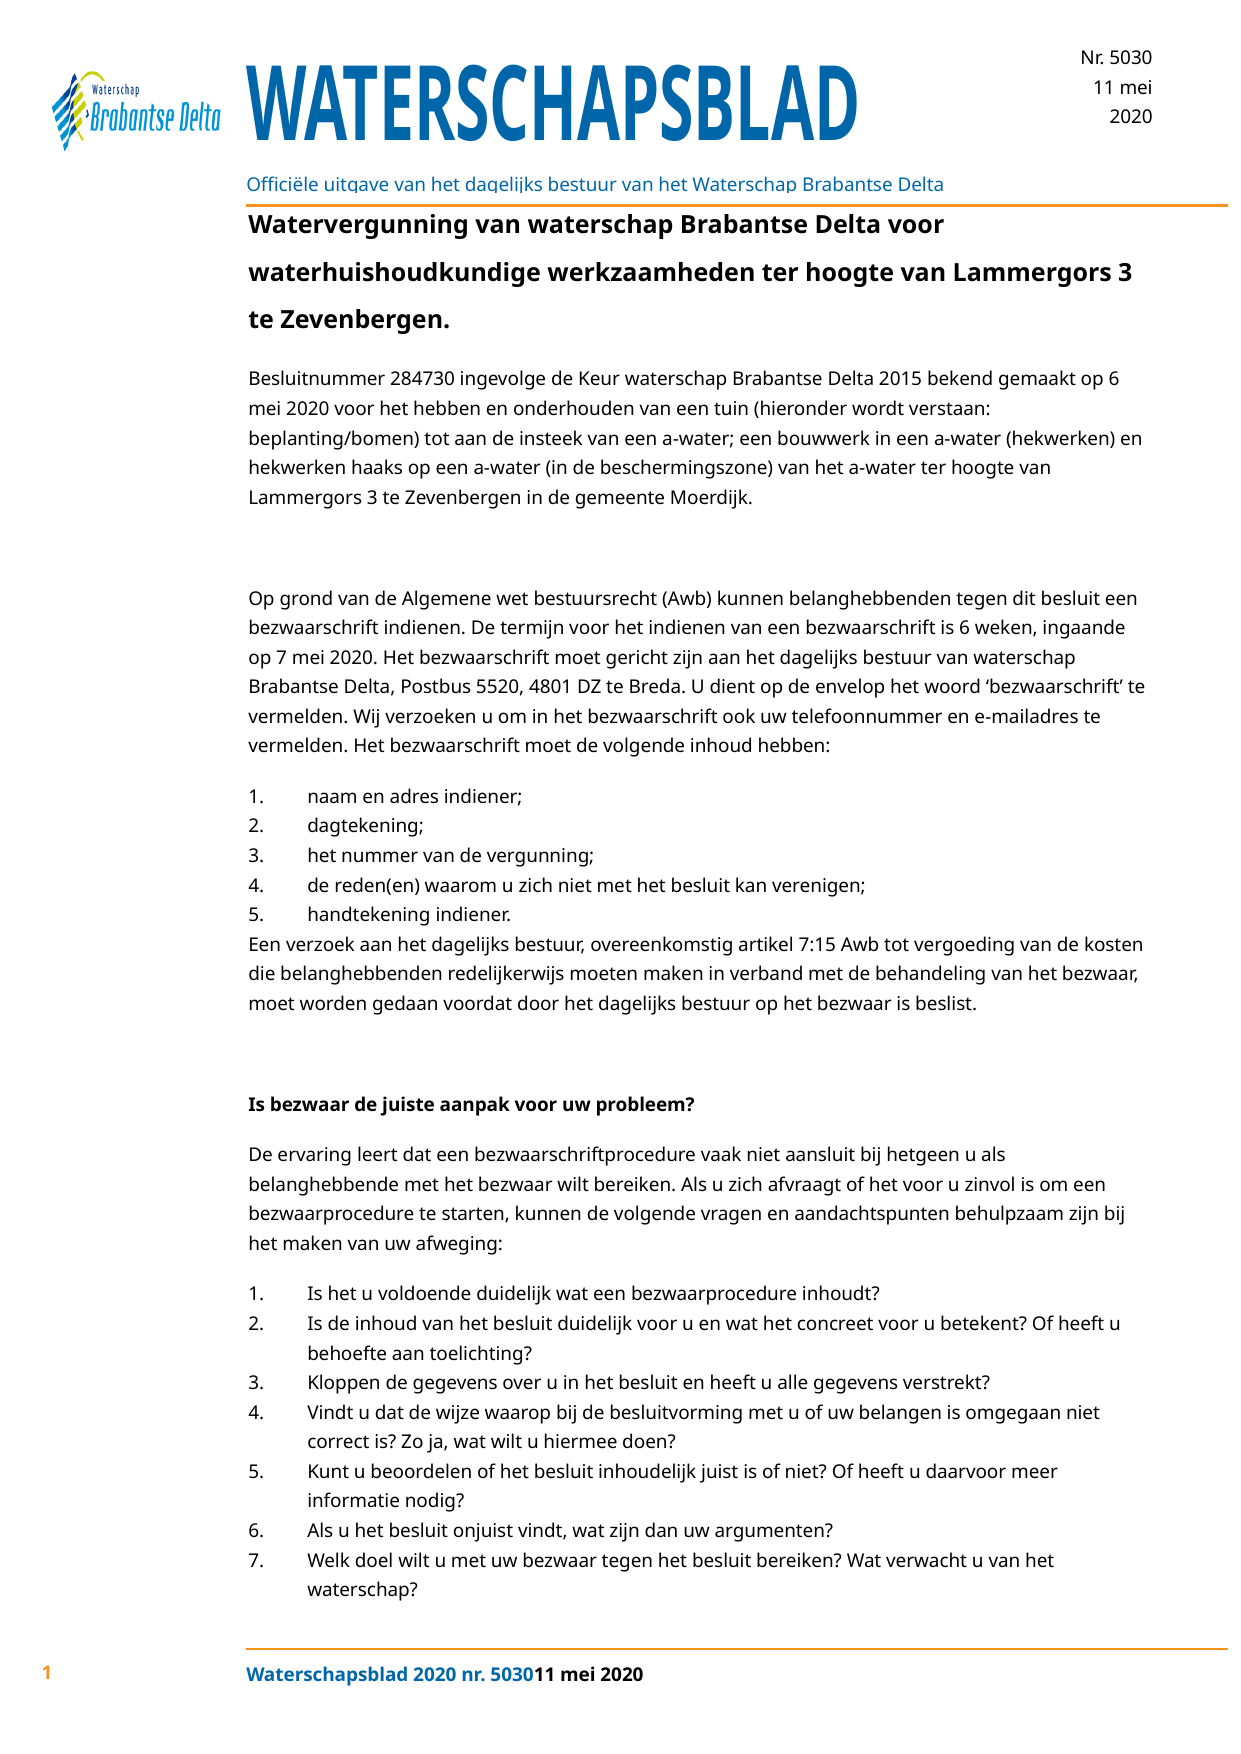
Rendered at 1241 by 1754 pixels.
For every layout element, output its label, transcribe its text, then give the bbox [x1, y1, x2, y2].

list Kunt u beoordelen of het besluit inhoudelijk juist is of niet? Of heeft u daarvoor meer informatie nodig? [248, 1458, 1152, 1513]
list Welk doel wilt u met uw bezwaar tegen het besluit bereiken? Wat verwacht u van het waterschap? [248, 1547, 1152, 1602]
list Kloppen de gegevens over u in het besluit en heeft u alle gegevens verstrekt? [248, 1369, 1152, 1395]
text De ervaring leert dat een bezwaarschriftprocedure vaak niet aansluit bij hetgeen u als belanghebbende met het bezwaar wilt bereiken. Als u zich afvraagt of het voor u zinvol is om een bezwaarprocedure te starten, kunnen de volgende vragen en aandachtspunten behulpzaam zijn bij het maken van uw afweging: [248, 1141, 1152, 1256]
list Is de inhoud van het besluit duidelijk voor u en wat het concreet voor u betekent? Of heeft u behoefte aan toelichting? [248, 1310, 1152, 1365]
list Vindt u dat de wijze waarop bij de besluitvorming met u of uw belangen is omgegaan niet correct is? Zo ja, wat wilt u hiermee doen? [248, 1399, 1152, 1454]
list het nummer van de vergunning; [248, 842, 1152, 868]
list Als u het besluit onjuist vindt, wat zijn dan uw argumenten? [248, 1517, 1152, 1543]
list handtekening indiener. [248, 901, 1152, 927]
list naam en adres indiener; [248, 783, 1152, 809]
text Watervergunning van waterschap Brabantse Delta voor waterhuishoudkundige werkzaamheden ter hoogte van Lammergors 3 te Zevenbergen. [248, 207, 1152, 336]
list Is het u voldoende duidelijk wat een bezwaarprocedure inhoudt? [248, 1281, 1152, 1306]
list de reden(en) waarom u zich niet met het besluit kan verenigen; [248, 872, 1152, 897]
text Op grond van de Algemene wet bestuursrecht (Awb) kunnen belanghebbenden tegen dit besluit een bezwaarschrift indienen. De termijn voor het indienen van een bezwaarschrift is 6 weken, ingaande op 7 mei 2020. Het bezwaarschrift moet gericht zijn aan het dagelijks bestuur van waterschap Brabantse Delta, Postbus 5520, 4801 DZ te Breda. U dient op de envelop het woord ‘bezwaarschrift’ te vermelden. Wij verzoeken u om in het bezwaarschrift ook uw telefoonnummer en e‑mailadres te vermelden. Het bezwaarschrift moet de volgende inhoud hebben: [248, 585, 1152, 758]
text Is bezwaar de juiste aanpak voor uw probleem? [248, 1091, 1152, 1117]
picture [41, 47, 231, 172]
text Een verzoek aan het dagelijks bestuur, overeenkomstig artikel 7:15 Awb tot vergoeding van de kosten die belanghebbenden redelijkerwijs moeten maken in verband met de behandeling van het bezwaar, moet worden gedaan voordat door het dagelijks bestuur op het bezwaar is beslist. [248, 931, 1152, 1016]
list dagtekening; [248, 813, 1152, 838]
text Besluitnummer 284730 ingevolge de Keur waterschap Brabantse Delta 2015 bekend gemaakt op 6 mei 2020 voor het hebben en onderhouden van een tuin (hieronder wordt verstaan: beplanting/bomen) tot aan de insteek van een a-water; een bouwwerk in een a-water (hekwerken) en hekwerken haaks op een a-water (in de beschermingszone) van het a-water ter hoogte van Lammergors 3 te Zevenbergen in de gemeente Moerdijk. [248, 366, 1152, 509]
